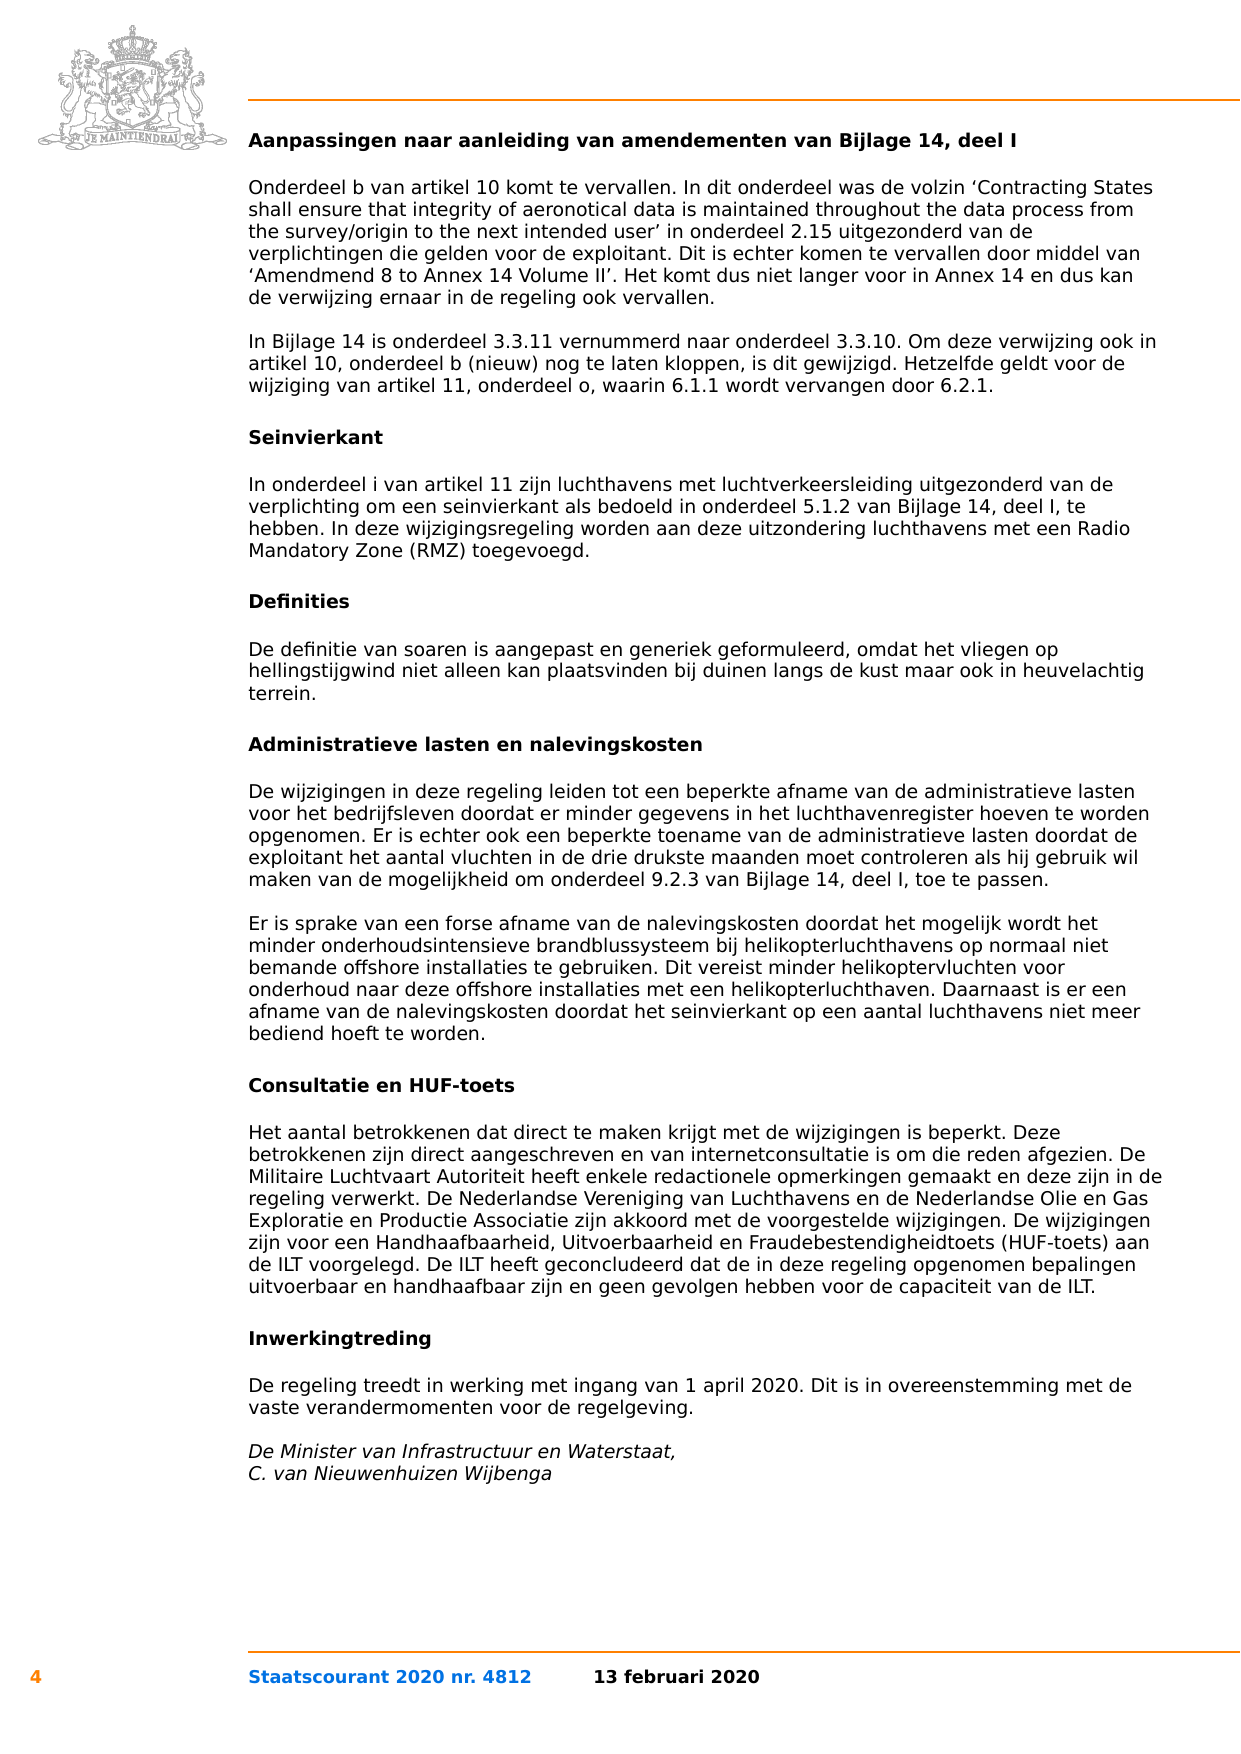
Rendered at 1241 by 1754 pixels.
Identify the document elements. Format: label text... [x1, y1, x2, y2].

picture [38, 25, 227, 150]
subtitle Definities [248, 591, 1163, 613]
text De definitie van soaren is aangepast en generiek geformuleerd, omdat het vliegen op hellingstijgwind niet alleen kan plaatsvinden bij duinen langs de kust maar ook in heuvelachtig terrein. [248, 638, 1163, 704]
text Onderdeel b van artikel 10 komt te vervallen. In dit onderdeel was de volzin ‘Contracting States shall ensure that integrity of aeronotical data is maintained throughout the data process from the survey/origin to the next intended user’ in onderdeel 2.15 uitgezonderd van de verplichtingen die gelden voor de exploitant. Dit is echter komen te vervallen door middel van ‘Amendmend 8 to Annex 14 Volume II’. Het komt dus niet langer voor in Annex 14 en dus kan de verwijzing ernaar in de regeling ook vervallen. [248, 177, 1163, 309]
text De regeling treedt in werking met ingang van 1 april 2020. Dit is in overeenstemming met de vaste verandermomenten voor de regelgeving. [248, 1375, 1163, 1419]
text Er is sprake van een forse afname van de nalevingskosten doordat het mogelijk wordt het minder onderhoudsintensieve brandblussysteem bij helikopterluchthavens op normaal niet bemande offshore installaties te gebruiken. Dit vereist minder helikoptervluchten voor onderhoud naar deze offshore installaties met een helikopterluchthaven. Daarnaast is er een afname van de nalevingskosten doordat het seinvierkant op een aantal luchthavens niet meer bediend hoeft te worden. [248, 913, 1163, 1045]
text De wijzigingen in deze regeling leiden tot een beperkte afname van de administratieve lasten voor het bedrijfsleven doordat er minder gegevens in het luchthavenregister hoeven te worden opgenomen. Er is echter ook een beperkte toename van de administratieve lasten doordat de exploitant het aantal vluchten in de drie drukste maanden moet controleren als hij gebruik wil maken van de mogelijkheid om onderdeel 9.2.3 van Bijlage 14, deel I, toe te passen. [248, 781, 1163, 891]
subtitle Aanpassingen naar aanleiding van amendementen van Bijlage 14, deel I [248, 130, 1163, 152]
text Het aantal betrokkenen dat direct te maken krijgt met de wijzigingen is beperkt. Deze betrokkenen zijn direct aangeschreven en van internetconsultatie is om die reden afgezien. De Militaire Luchtvaart Autoriteit heeft enkele redactionele opmerkingen gemaakt en deze zijn in de regeling verwerkt. De Nederlandse Vereniging van Luchthavens en de Nederlandse Olie en Gas Exploratie en Productie Associatie zijn akkoord met de voorgestelde wijzigingen. De wijzigingen zijn voor een Handhaafbaarheid, Uitvoerbaarheid en Fraudebestendigheidtoets (HUF-toets) aan de ILT voorgelegd. De ILT heeft geconcludeerd dat de in deze regeling opgenomen bepalingen uitvoerbaar en handhaafbaar zijn en geen gevolgen hebben voor de capaciteit van de ILT. [248, 1122, 1163, 1298]
subtitle Consultatie en HUF-toets [248, 1075, 1163, 1097]
subtitle Inwerkingtreding [248, 1328, 1163, 1350]
subtitle Seinvierkant [248, 427, 1163, 448]
text In Bijlage 14 is onderdeel 3.3.11 vernummerd naar onderdeel 3.3.10. Om deze verwijzing ook in artikel 10, onderdeel b (nieuw) nog te laten kloppen, is dit gewijzigd. Hetzelfde geldt voor de wijziging van artikel 11, onderdeel o, waarin 6.1.1 wordt vervangen door 6.2.1. [248, 331, 1163, 397]
text De Minister van Infrastructuur en Waterstaat, C. van Nieuwenhuizen Wijbenga [248, 1441, 1163, 1484]
text In onderdeel i van artikel 11 zijn luchthavens met luchtverkeersleiding uitgezonderd van de verplichting om een seinvierkant als bedoeld in onderdeel 5.1.2 van Bijlage 14, deel I, te hebben. In deze wijzigingsregeling worden aan deze uitzondering luchthavens met een Radio Mandatory Zone (RMZ) toegevoegd. [248, 473, 1163, 561]
subtitle Administratieve lasten en nalevingskosten [248, 734, 1163, 756]
